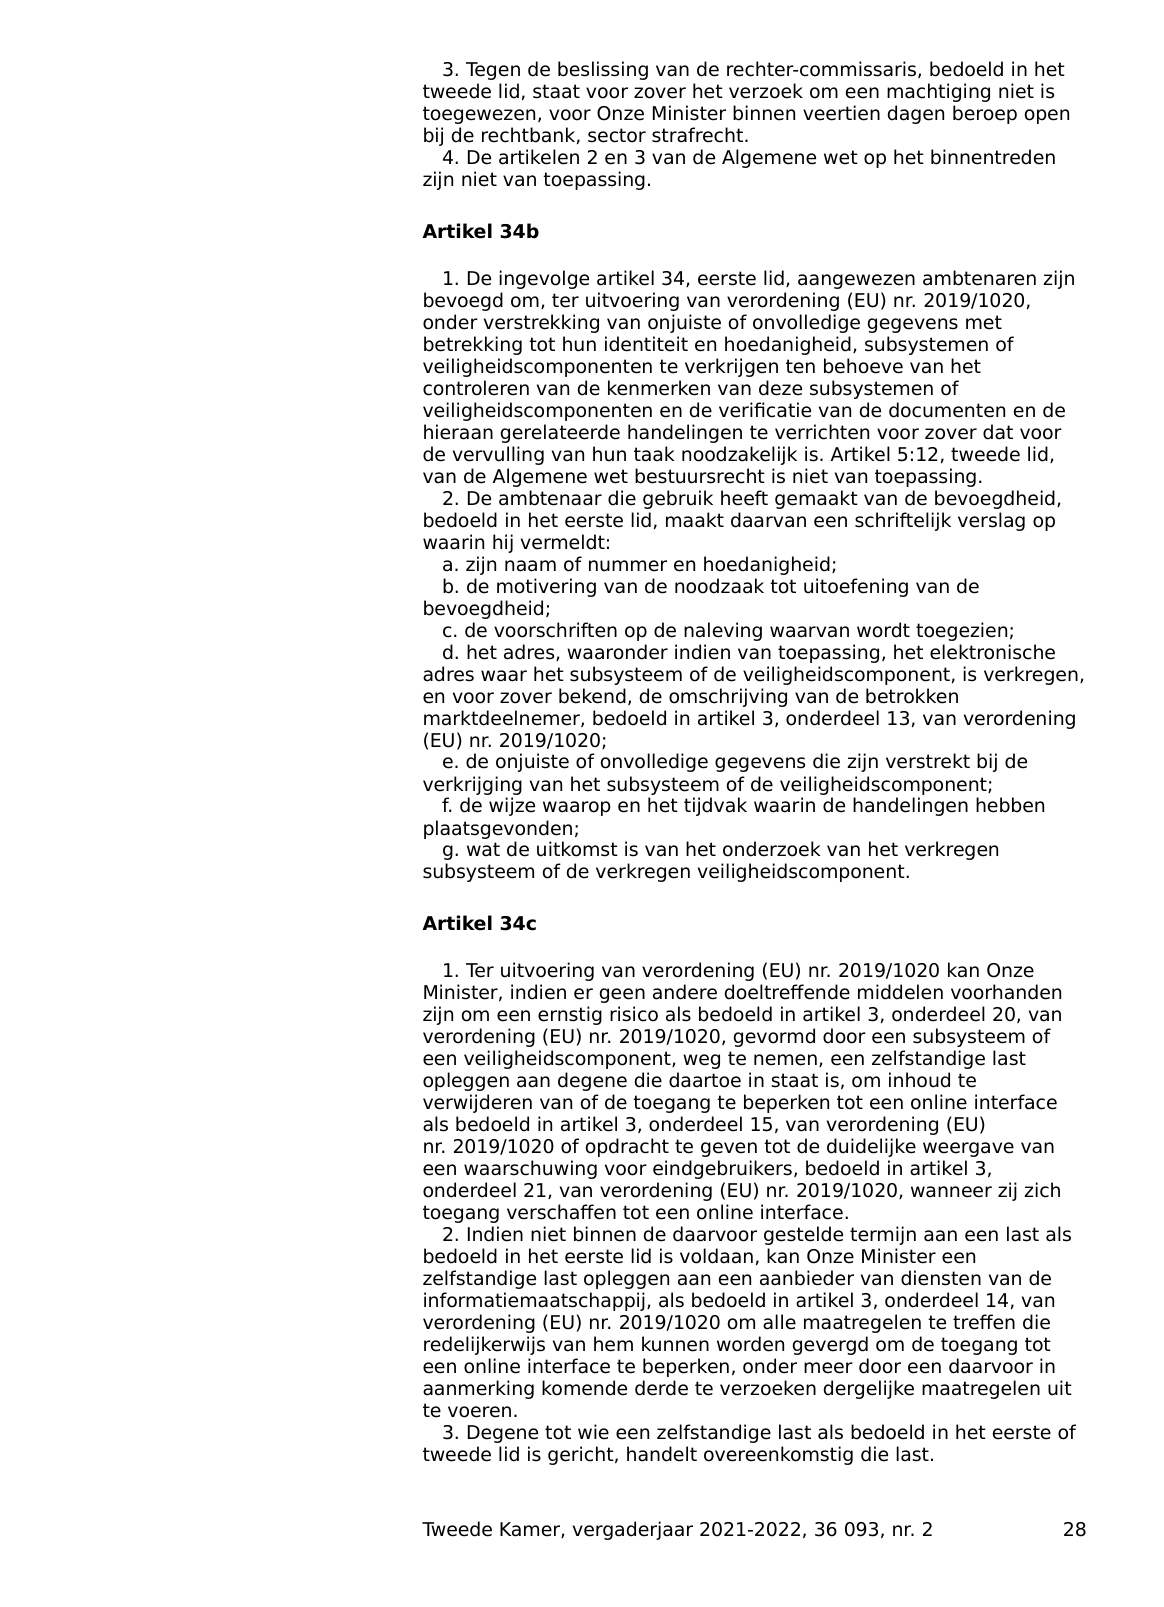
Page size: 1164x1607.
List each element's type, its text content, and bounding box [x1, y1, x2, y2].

subtitle Artikel 34c [422, 913, 1087, 935]
text 2. De ambtenaar die gebruik heeft gemaakt van de bevoegdheid, bedoeld in het eerste lid, maakt daarvan een schriftelijk verslag op waarin hij vermeldt: [422, 488, 1087, 554]
text 3. Tegen de beslissing van de rechter-commissaris, bedoeld in het tweede lid, staat voor zover het verzoek om een machtiging niet is toegewezen, voor Onze Minister binnen veertien dagen beroep open bij de rechtbank, sector strafrecht. [422, 59, 1087, 147]
text 3. Degene tot wie een zelfstandige last als bedoeld in het eerste of tweede lid is gericht, handelt overeenkomstig die last. [422, 1422, 1087, 1466]
subtitle Artikel 34b [422, 221, 1087, 243]
text b. de motivering van de noodzaak tot uitoefening van de bevoegdheid; [422, 576, 1087, 619]
text 1. De ingevolge artikel 34, eerste lid, aangewezen ambtenaren zijn bevoegd om, ter uitvoering van verordening (EU) nr. 2019/1020, onder verstrekking van onjuiste of onvolledige gegevens met betrekking tot hun identiteit en hoedanigheid, subsystemen of veiligheidscomponenten te verkrijgen ten behoeve van het controleren van de kenmerken van deze subsystemen of veiligheidscomponenten en de verificatie van de documenten en de hieraan gerelateerde handelingen te verrichten voor zover dat voor de vervulling van hun taak noodzakelijk is. Artikel 5:12, tweede lid, van de Algemene wet bestuursrecht is niet van toepassing. [422, 268, 1087, 488]
text c. de voorschriften op de naleving waarvan wordt toegezien; [422, 619, 1087, 642]
text 4. De artikelen 2 en 3 van de Algemene wet op het binnentreden zijn niet van toepassing. [422, 147, 1087, 191]
text g. wat de uitkomst is van het onderzoek van het verkregen subsysteem of de verkregen veiligheidscomponent. [422, 839, 1087, 883]
text 1. Ter uitvoering van verordening (EU) nr. 2019/1020 kan Onze Minister, indien er geen andere doeltreffende middelen voorhanden zijn om een ernstig risico als bedoeld in artikel 3, onderdeel 20, van verordening (EU) nr. 2019/1020, gevormd door een subsysteem of een veiligheidscomponent, weg te nemen, een zelfstandige last opleggen aan degene die daartoe in staat is, om inhoud te verwijderen van of de toegang te beperken tot een online interface als bedoeld in artikel 3, onderdeel 15, van verordening (EU) nr. 2019/1020 of opdracht te geven tot de duidelijke weergave van een waarschuwing voor eindgebruikers, bedoeld in artikel 3, onderdeel 21, van verordening (EU) nr. 2019/1020, wanneer zij zich toegang verschaffen tot een online interface. [422, 960, 1087, 1224]
text e. de onjuiste of onvolledige gegevens die zijn verstrekt bij de verkrijging van het subsysteem of de veiligheidscomponent; [422, 751, 1087, 795]
text d. het adres, waaronder indien van toepassing, het elektronische adres waar het subsysteem of de veiligheidscomponent, is verkregen, en voor zover bekend, de omschrijving van de betrokken marktdeelnemer, bedoeld in artikel 3, onderdeel 13, van verordening (EU) nr. 2019/1020; [422, 642, 1087, 751]
text 2. Indien niet binnen de daarvoor gestelde termijn aan een last als bedoeld in het eerste lid is voldaan, kan Onze Minister een zelfstandige last opleggen aan een aanbieder van diensten van de informatiemaatschappij, als bedoeld in artikel 3, onderdeel 14, van verordening (EU) nr. 2019/1020 om alle maatregelen te treffen die redelijkerwijs van hem kunnen worden gevergd om de toegang tot een online interface te beperken, onder meer door een daarvoor in aanmerking komende derde te verzoeken dergelijke maatregelen uit te voeren. [422, 1224, 1087, 1422]
text a. zijn naam of nummer en hoedanigheid; [422, 554, 1087, 576]
text f. de wijze waarop en het tijdvak waarin de handelingen hebben plaatsgevonden; [422, 795, 1087, 839]
